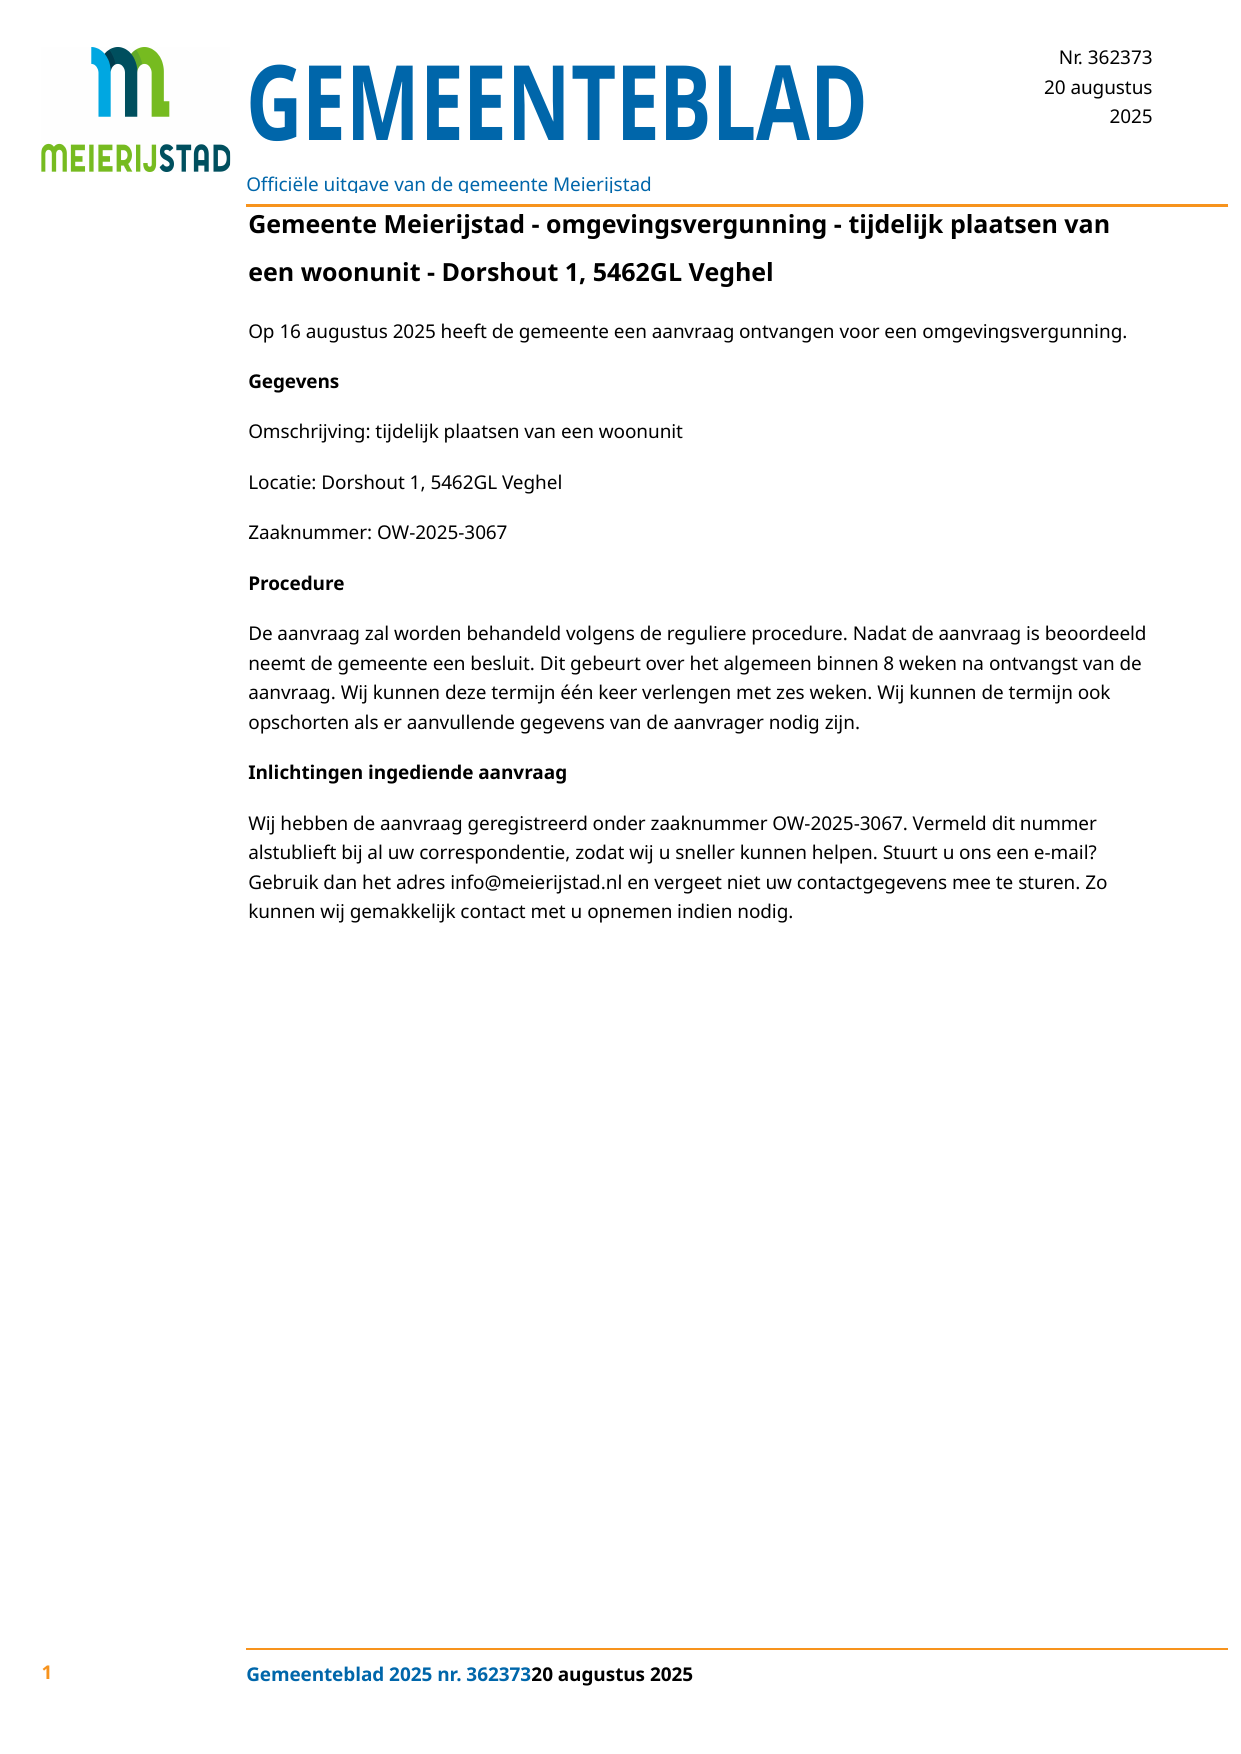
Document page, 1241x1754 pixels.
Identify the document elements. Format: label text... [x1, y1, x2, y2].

text Zaaknummer: OW-2025-3067 [248, 519, 1152, 545]
text Op 16 augustus 2025 heeft de gemeente een aanvraag ontvangen voor een omgevingsvergunning. [248, 318, 1152, 344]
picture [41, 47, 231, 172]
text Inlichtingen ingediende aanvraag [248, 759, 1152, 785]
text Procedure [248, 570, 1152, 596]
text Locatie: Dorshout 1, 5462GL Veghel [248, 469, 1152, 495]
text Wij hebben de aanvraag geregistreerd onder zaaknummer OW-2025-3067. Vermeld dit nummer alstublieft bij al uw correspondentie, zodat wij u sneller kunnen helpen. Stuurt u ons een e-mail? Gebruik dan het adres info@meierijstad.nl en vergeet niet uw contactgegevens mee te sturen. Zo kunnen wij gemakkelijk contact met u opnemen indien nodig. [248, 810, 1152, 924]
text Gegevens [248, 368, 1152, 394]
text Gemeente Meierijstad - omgevingsvergunning - tijdelijk plaatsen van een woonunit - Dorshout 1, 5462GL Veghel [248, 207, 1152, 288]
text De aanvraag zal worden behandeld volgens de reguliere procedure. Nadat de aanvraag is beoordeeld neemt de gemeente een besluit. Dit gebeurt over het algemeen binnen 8 weken na ontvangst van de aanvraag. Wij kunnen deze termijn één keer verlengen met zes weken. Wij kunnen de termijn ook opschorten als er aanvullende gegevens van de aanvrager nodig zijn. [248, 620, 1152, 735]
text Omschrijving: tijdelijk plaatsen van een woonunit [248, 419, 1152, 444]
